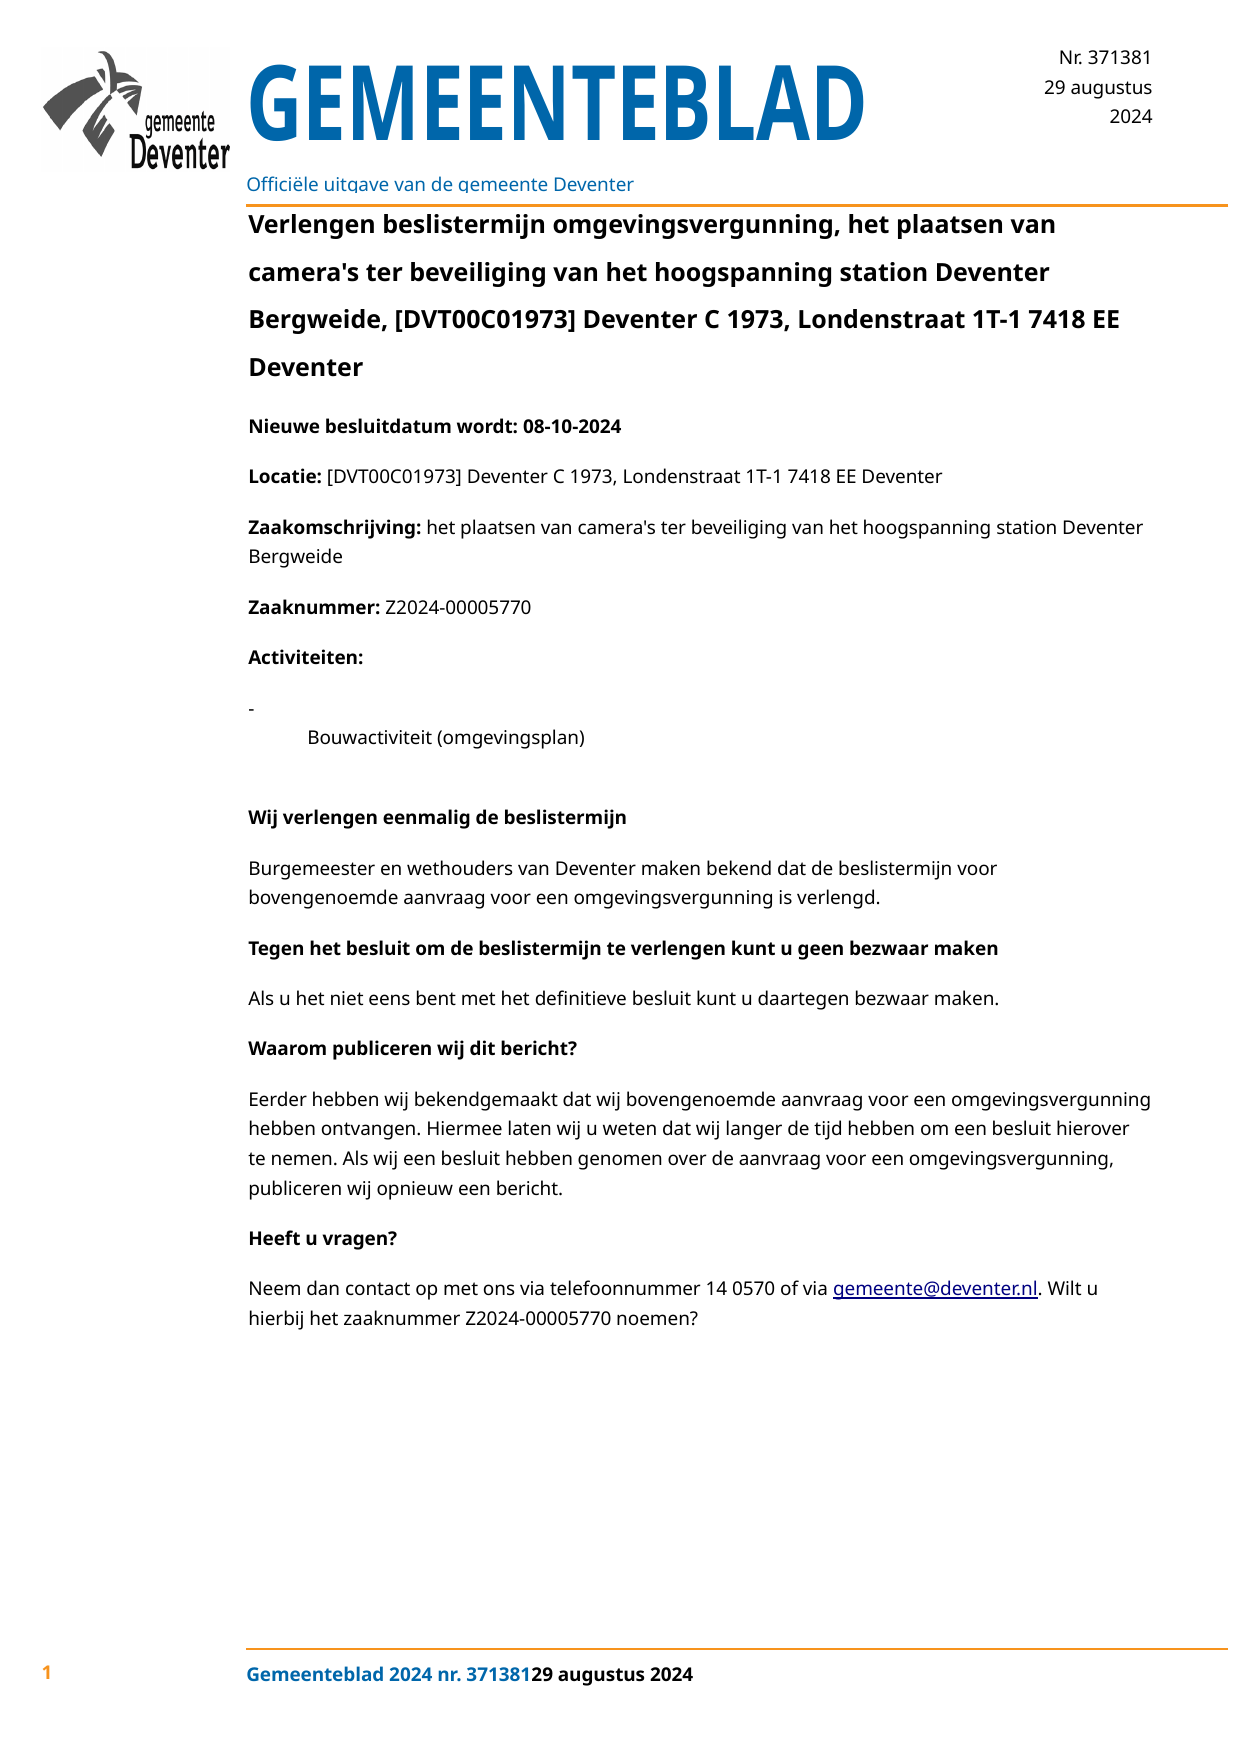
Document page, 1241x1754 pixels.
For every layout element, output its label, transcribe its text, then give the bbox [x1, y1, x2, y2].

text Eerder hebben wij bekendgemaakt dat wij bovengenoemde aanvraag voor een omgevingsvergunning hebben ontvangen. Hiermee laten wij u weten dat wij langer de tijd hebben om een besluit hierover te nemen. Als wij een besluit hebben genomen over de aanvraag voor een omgevingsvergunning, publiceren wij opnieuw een bericht. [248, 1086, 1152, 1201]
text Verlengen beslistermijn omgevingsvergunning, het plaatsen van camera's ter beveiliging van het hoogspanning station Deventer Bergweide, [DVT00C01973] Deventer C 1973, Londenstraat 1T-1 7418 EE Deventer [248, 207, 1152, 384]
text Zaaknummer: Z2024-00005770 [248, 594, 1152, 620]
text Tegen het besluit om de beslistermijn te verlengen kunt u geen bezwaar maken [248, 935, 1152, 961]
text Waarom publiceren wij dit bericht? [248, 1036, 1152, 1061]
text Locatie: [DVT00C01973] Deventer C 1973, Londenstraat 1T-1 7418 EE Deventer [248, 463, 1152, 489]
text Heeft u vragen? [248, 1225, 1152, 1251]
text Activiteiten: [248, 644, 1152, 670]
text Als u het niet eens bent met het definitieve besluit kunt u daartegen bezwaar maken. [248, 985, 1152, 1011]
text Nieuwe besluitdatum wordt: 08-10-2024 [248, 413, 1152, 439]
text Neem dan contact op met ons via telefoonnummer 14 0570 of via gemeente@deventer.nl. Wilt u hierbij het zaaknummer Z2024-00005770 noemen? [248, 1276, 1152, 1331]
list Bouwactiviteit (omgevingsplan) [248, 724, 1152, 750]
text Zaakomschrijving: het plaatsen van camera's ter beveiliging van het hoogspanning station Deventer Bergweide [248, 514, 1152, 569]
text Wij verlengen eenmalig de beslistermijn [248, 804, 1152, 830]
picture [41, 47, 231, 172]
text Burgemeester en wethouders van Deventer maken bekend dat de beslistermijn voor bovengenoemde aanvraag voor een omgevingsvergunning is verlengd. [248, 855, 1152, 910]
